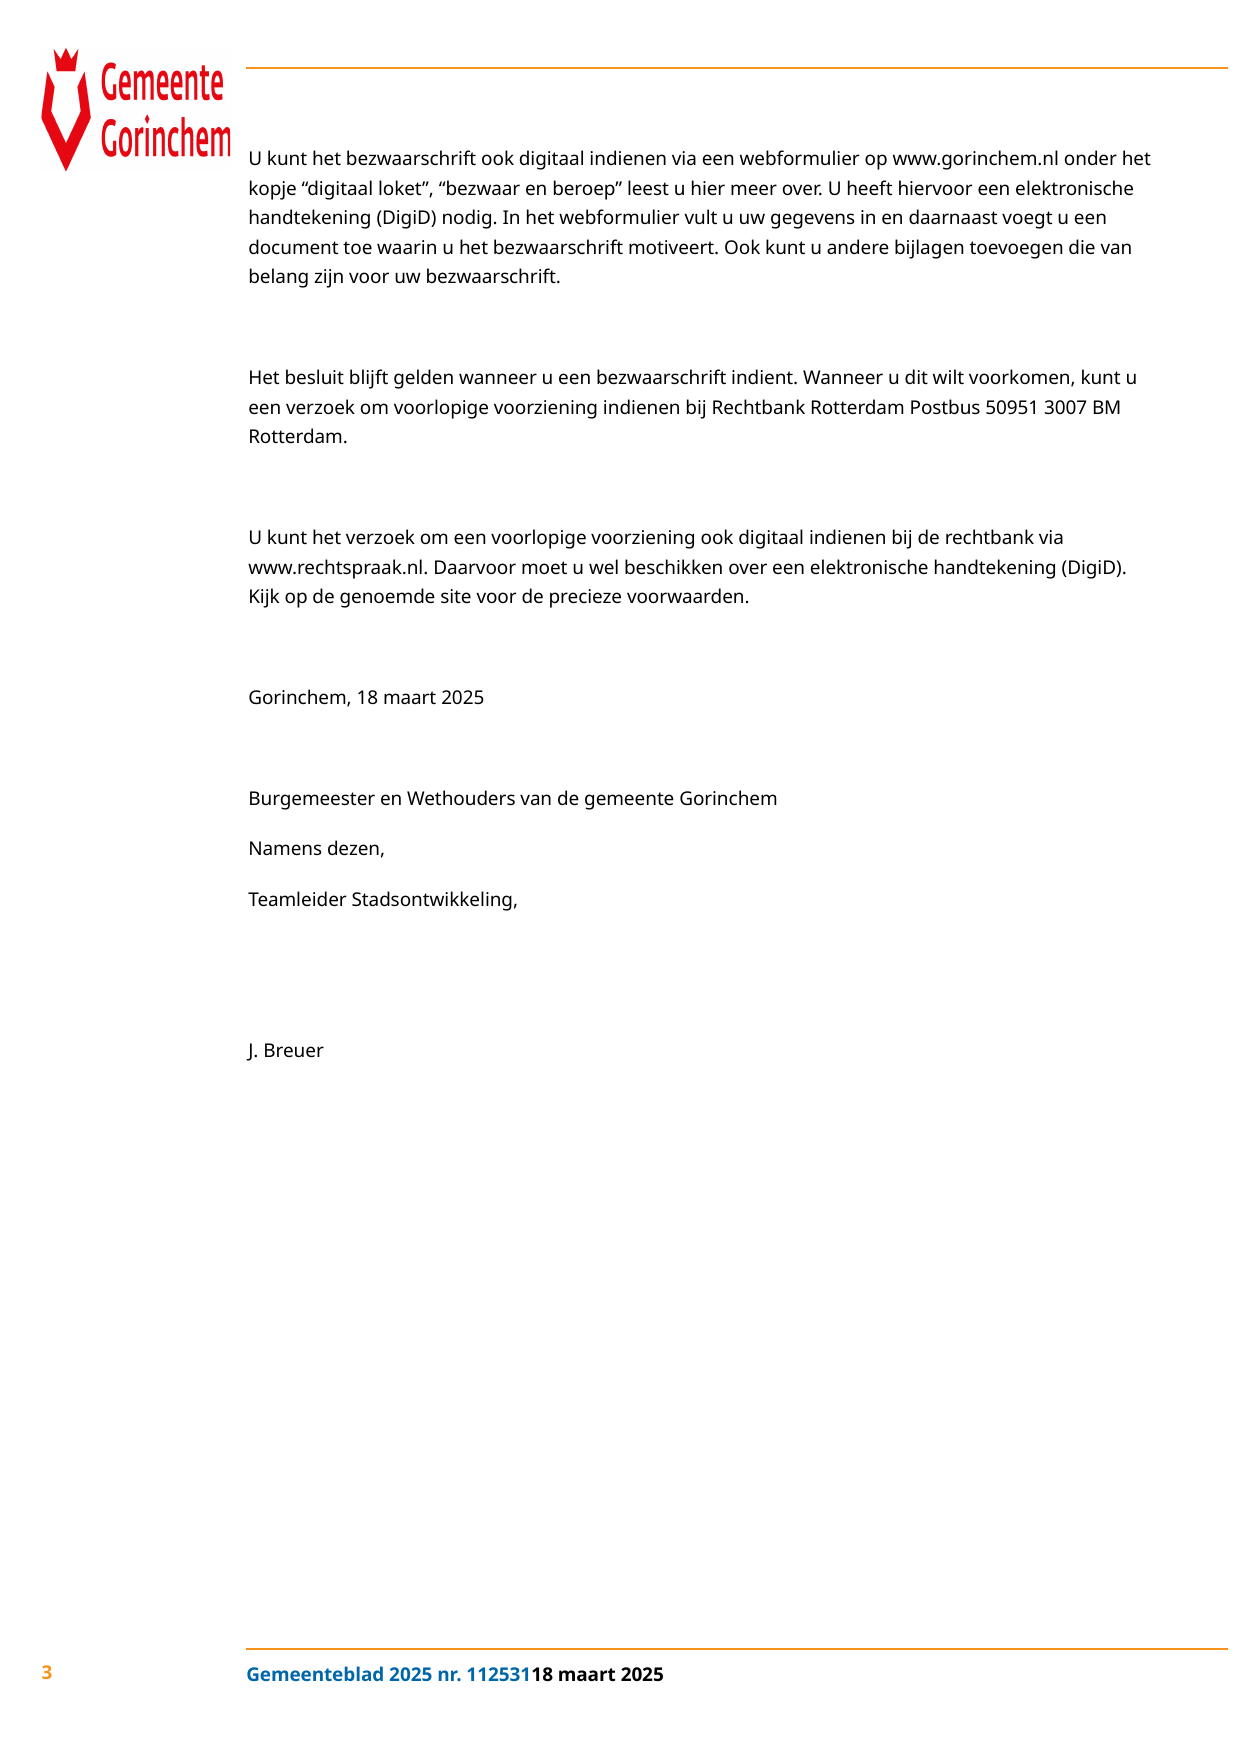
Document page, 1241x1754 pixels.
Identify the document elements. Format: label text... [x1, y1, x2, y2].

text Gorinchem, 18 maart 2025 [248, 684, 1152, 710]
text Het besluit blijft gelden wanneer u een bezwaarschrift indient. Wanneer u dit wilt voorkomen, kunt u een verzoek om voorlopige voorziening indienen bij Rechtbank Rotterdam Postbus 50951 3007 BM Rotterdam. [248, 364, 1152, 449]
text J. Breuer [248, 1037, 1152, 1063]
text Burgemeester en Wethouders van de gemeente Gorinchem [248, 785, 1152, 811]
text U kunt het verzoek om een voorlopige voorziening ook digitaal indienen bij de rechtbank via www.rechtspraak.nl. Daarvoor moet u wel beschikken over een elektronische handtekening (DigiD). Kijk op de genoemde site voor de precieze voorwaarden. [248, 524, 1152, 609]
picture [41, 47, 231, 172]
text U kunt het bezwaarschrift ook digitaal indienen via een webformulier op www.gorinchem.nl onder het kopje “digitaal loket”, “bezwaar en beroep” leest u hier meer over. U heeft hiervoor een elektronische handtekening (DigiD) nodig. In het webformulier vult u uw gegevens in en daarnaast voegt u een document toe waarin u het bezwaarschrift motiveert. Ook kunt u andere bijlagen toevoegen die van belang zijn voor uw bezwaarschrift. [248, 145, 1152, 289]
text Namens dezen, [248, 836, 1152, 861]
text Teamleider Stadsontwikkeling, [248, 886, 1152, 912]
